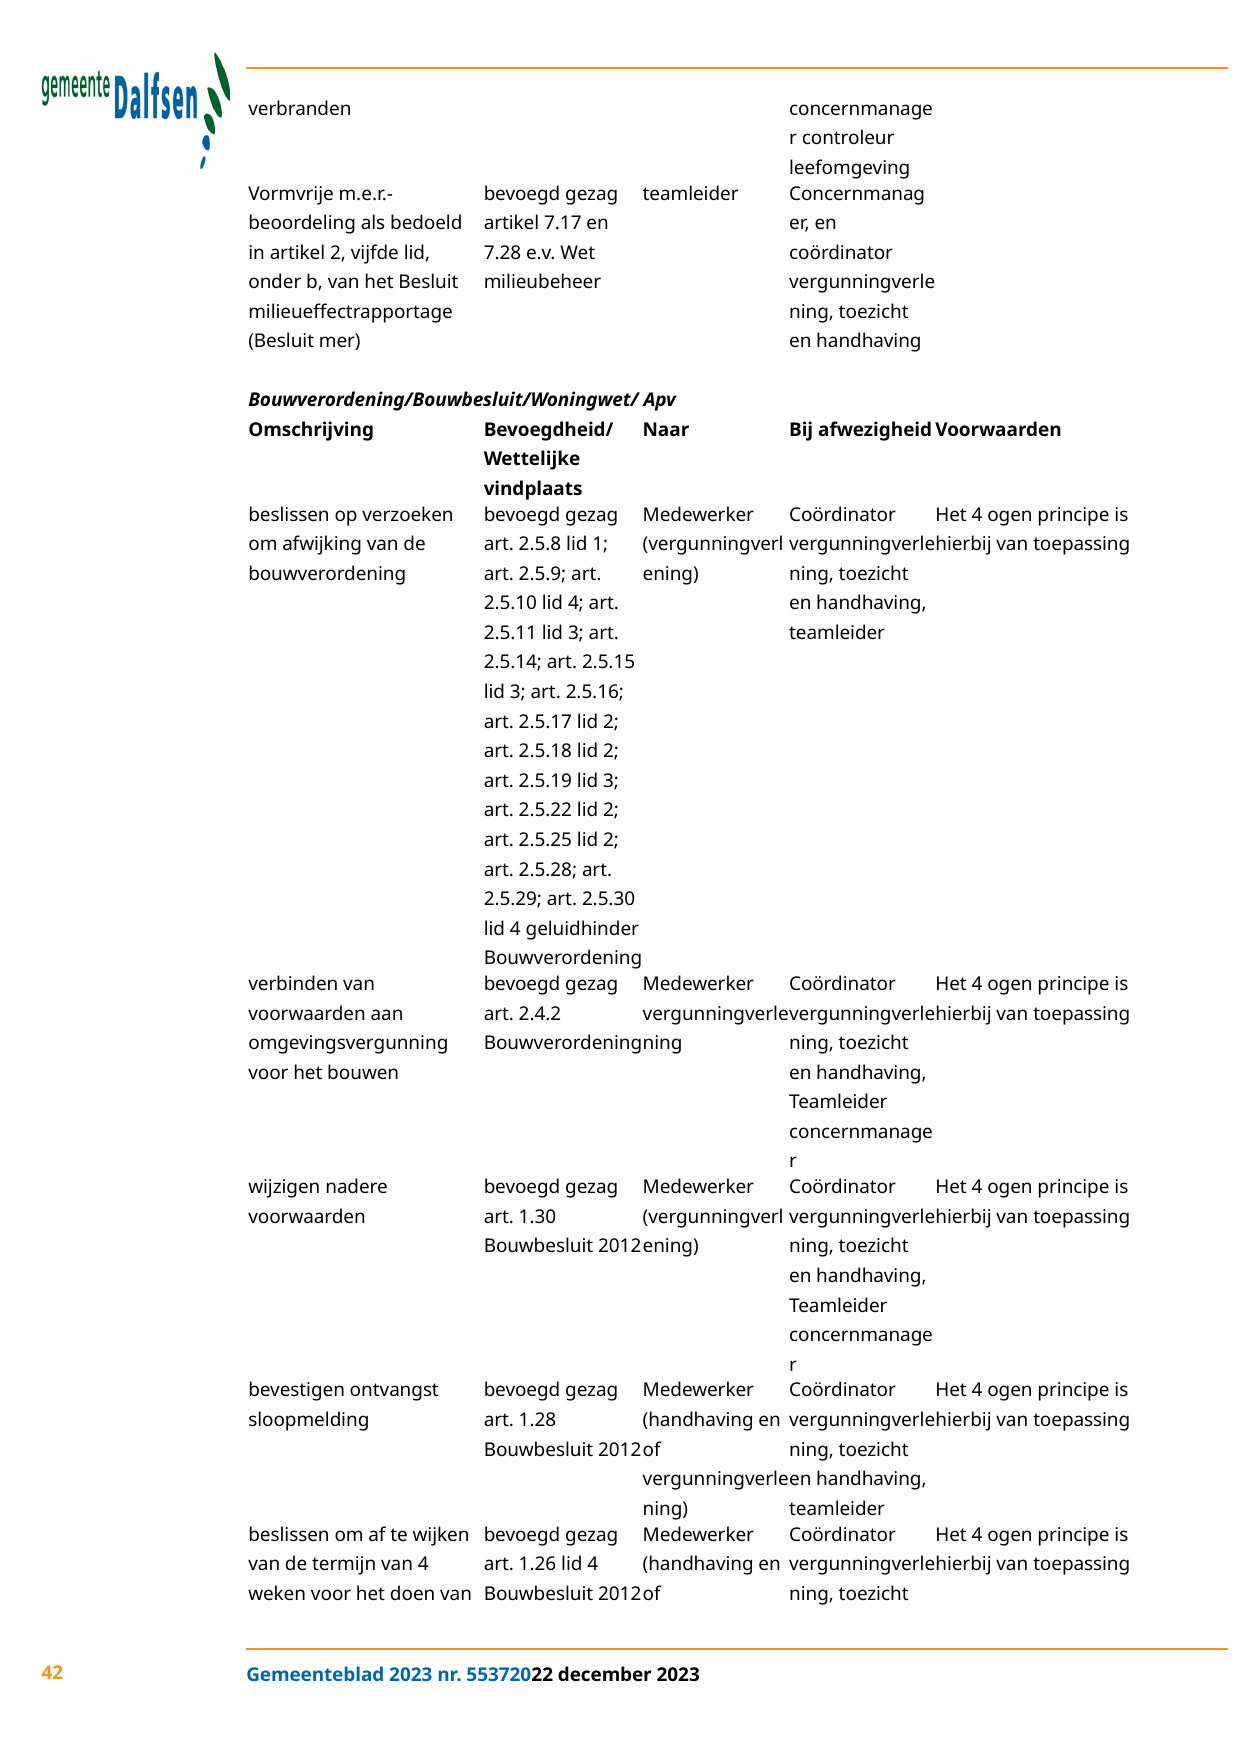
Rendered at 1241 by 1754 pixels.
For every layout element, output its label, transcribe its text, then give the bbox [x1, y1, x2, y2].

table_cell Coördinator vergunningverlening, toezicht [789, 1521, 935, 1606]
table_cell verbranden [248, 95, 483, 180]
table_cell Coördinator vergunningverlening, toezicht en handhaving, teamleider [789, 1377, 935, 1521]
table_cell Coördinator vergunningverlening, toezicht en handhaving, Teamleider concernmanager [789, 970, 935, 1173]
table_cell Medewerker (vergunningverlening) [643, 501, 789, 970]
table_cell bevoegd gezag art. 1.26 lid 4 Bouwbesluit 2012 [484, 1521, 642, 1606]
table_cell Medewerker vergunningverlening [643, 970, 789, 1173]
table_header Bevoegdheid/Wettelijke vindplaats [484, 416, 642, 501]
table_cell beslissen om af te wijken van de termijn van 4 weken voor het doen van [248, 1521, 483, 1606]
table_cell teamleider [643, 180, 789, 353]
table_cell bevoegd gezag art. 1.30 Bouwbesluit 2012 [484, 1174, 642, 1377]
text Bouwverordening/Bouwbesluit/Woningwet/ Apv [248, 386, 1152, 412]
table_cell Medewerker (handhaving en of [643, 1521, 789, 1606]
table_cell Het 4 ogen principe is hierbij van toepassing [935, 1174, 1152, 1377]
table_header Naar [643, 416, 789, 501]
table_cell beslissen op verzoeken om afwijking van de bouwverordening [248, 501, 483, 970]
table_cell Het 4 ogen principe is hierbij van toepassing [935, 970, 1152, 1173]
table_cell concernmanager controleur leefomgeving [789, 95, 935, 180]
table_cell Concernmanager, en coördinator vergunningverlening, toezicht en handhaving [789, 180, 935, 353]
table_header Omschrijving [248, 416, 483, 501]
table_header Bij afwezigheid [789, 416, 935, 501]
table_cell verbinden van voorwaarden aan omgevingsvergunning voor het bouwen [248, 970, 483, 1173]
table_cell [935, 95, 1152, 180]
table_cell Medewerker (vergunningverlening) [643, 1174, 789, 1377]
table_cell [484, 95, 642, 180]
table_cell Het 4 ogen principe is hierbij van toepassing [935, 1377, 1152, 1521]
table_cell [935, 180, 1152, 353]
table_cell Coördinator vergunningverlening, toezicht en handhaving, Teamleider concernmanager [789, 1174, 935, 1377]
table_cell Coördinator vergunningverlening, toezicht en handhaving, teamleider [789, 501, 935, 970]
table_cell bevoegd gezag art. 2.4.2 Bouwverordening [484, 970, 642, 1173]
picture [41, 47, 231, 172]
table_cell Het 4 ogen principe is hierbij van toepassing [935, 1521, 1152, 1606]
table_cell [643, 95, 789, 180]
table_cell bevestigen ontvangst sloopmelding [248, 1377, 483, 1521]
table_cell Het 4 ogen principe is hierbij van toepassing [935, 501, 1152, 970]
table_cell bevoegd gezag art. 2.5.8 lid 1; art. 2.5.9; art. 2.5.10 lid 4; art. 2.5.11 lid 3; art. 2.5.14; art. 2.5.15 lid 3; art. 2.5.16; art. 2.5.17 lid 2; art. 2.5.18 lid 2; art. 2.5.19 lid 3; art. 2.5.22 lid 2; art. 2.5.25 lid 2; art. 2.5.28; art. 2.5.29; art. 2.5.30 lid 4 geluidhinder Bouwverordening [484, 501, 642, 970]
table_cell bevoegd gezag art. 1.28 Bouwbesluit 2012 [484, 1377, 642, 1521]
table_cell wijzigen nadere voorwaarden [248, 1174, 483, 1377]
table_cell Vormvrije m.e.r.-beoordeling als bedoeld in artikel 2, vijfde lid, onder b, van het Besluit milieueffectrapportage (Besluit mer) [248, 180, 483, 353]
table_header Voorwaarden [935, 416, 1152, 501]
table_cell Medewerker (handhaving en of vergunningverlening) [643, 1377, 789, 1521]
table_cell bevoegd gezag artikel 7.17 en 7.28 e.v. Wet milieubeheer [484, 180, 642, 353]
